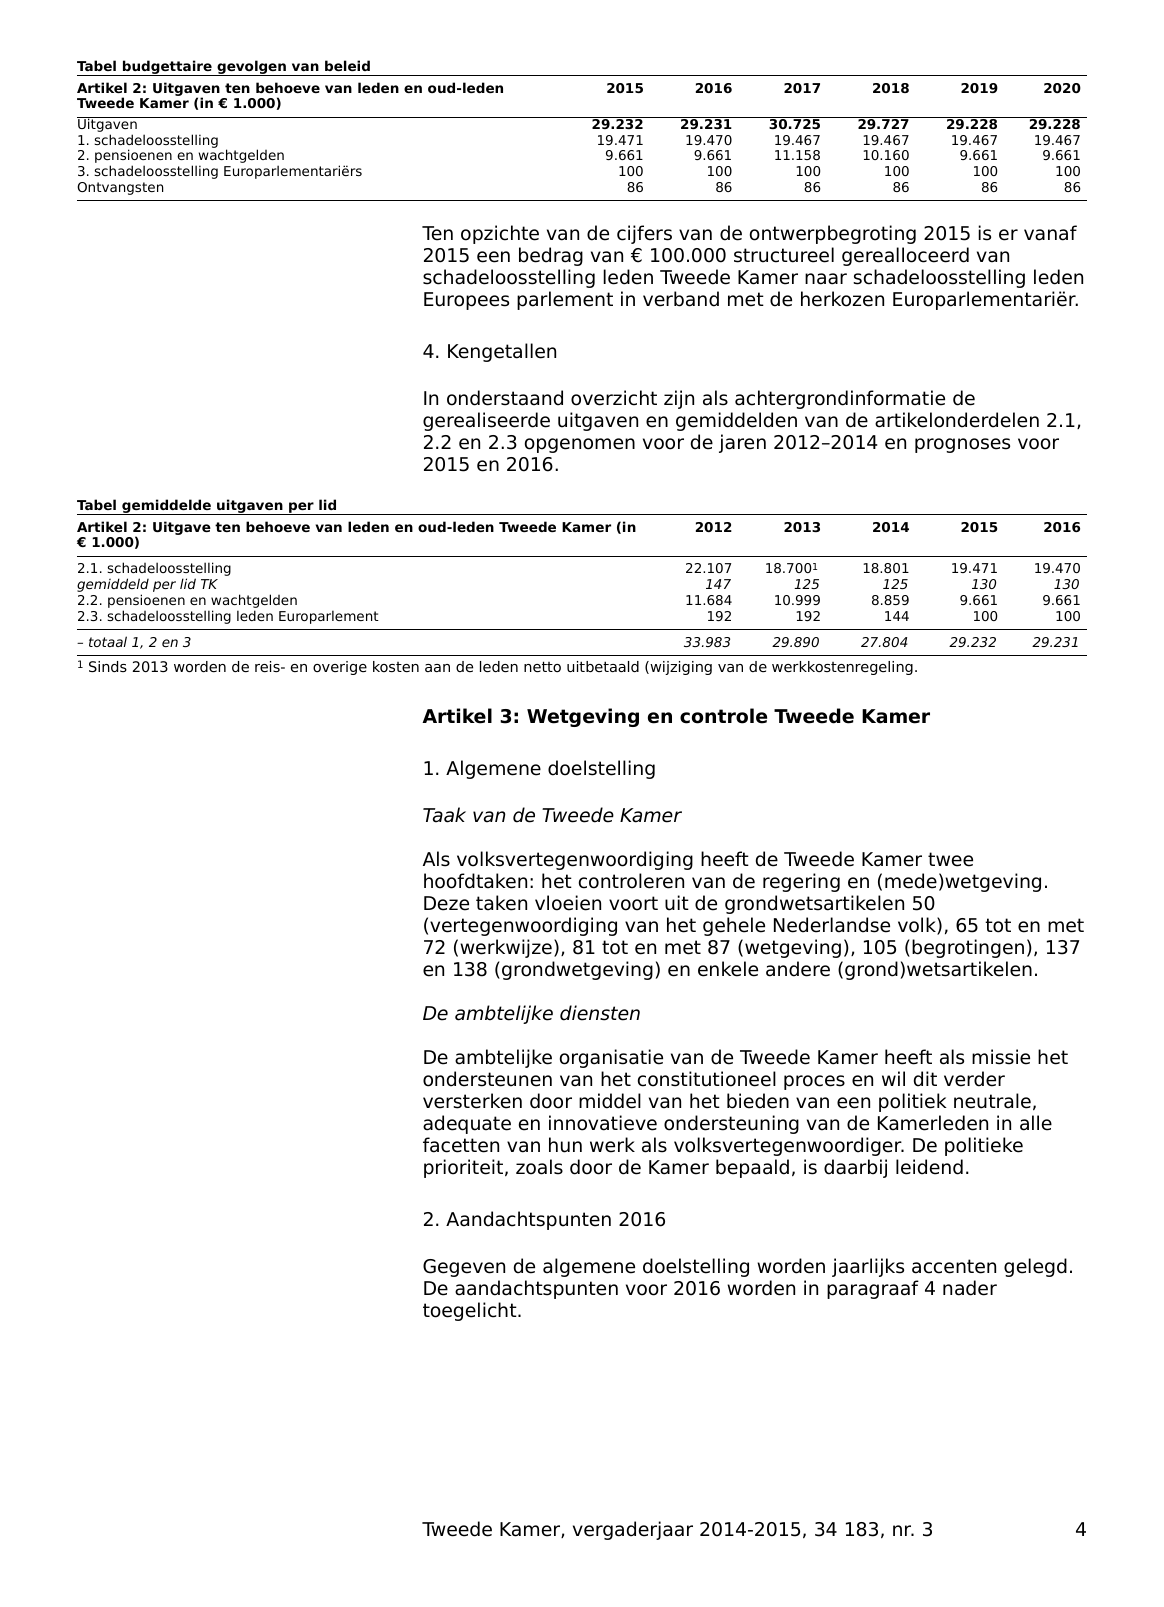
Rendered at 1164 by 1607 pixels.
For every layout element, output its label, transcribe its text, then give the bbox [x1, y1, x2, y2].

table_cell 29.232 [561, 118, 649, 132]
table_cell 2018 [827, 76, 915, 117]
subtitle 1. Algemene doelstelling [422, 758, 1087, 780]
table_cell 1. schadeloosstelling [77, 133, 561, 148]
table_cell 9.661 [1004, 148, 1087, 164]
table_cell 29.228 [1004, 118, 1087, 132]
table_cell 30.725 [738, 118, 827, 132]
table_cell 100 [650, 164, 738, 179]
table_cell Artikel 2: Uitgaven ten behoeve van leden en oud-leden Tweede Kamer (in € 1.000) [77, 76, 561, 117]
table_cell 29.228 [915, 118, 1004, 132]
table_cell 9.661 [915, 148, 1004, 164]
table_cell 2.2. pensioenen en wachtgelden [77, 593, 649, 608]
table_cell 18.7001 [738, 557, 827, 577]
table_cell 2014 [827, 515, 915, 556]
table_cell Artikel 2: Uitgave ten behoeve van leden en oud-leden Tweede Kamer (in € 1.000) [77, 515, 649, 556]
table_cell 3. schadeloosstelling Europarlementariërs [77, 164, 561, 179]
subtitle 4. Kengetallen [422, 341, 1087, 363]
table_cell 130 [915, 577, 1004, 593]
table_cell 11.158 [738, 148, 827, 164]
table_cell 29.727 [827, 118, 915, 132]
text In onderstaand overzicht zijn als achtergrondinformatie de gerealiseerde uitgaven en gemiddelden van de artikelonderdelen 2.1, 2.2 en 2.3 opgenomen voor de jaren 2012–2014 en prognoses voor 2015 en 2016. [422, 388, 1087, 476]
text De ambtelijke organisatie van de Tweede Kamer heeft als missie het ondersteunen van het constitutioneel proces en wil dit verder versterken door middel van het bieden van een politiek neutrale, adequate en innovatieve ondersteuning van de Kamerleden in alle facetten van hun werk als volksvertegenwoordiger. De politieke prioriteit, zoals door de Kamer bepaald, is daarbij leidend. [422, 1047, 1087, 1179]
table_cell 19.467 [1004, 133, 1087, 148]
table_cell 2.3. schadeloosstelling leden Europarlement [77, 609, 649, 629]
table_cell 144 [827, 609, 915, 629]
table_cell 18.801 [827, 557, 915, 577]
text Gegeven de algemene doelstelling worden jaarlijks accenten gelegd. De aandachtspunten voor 2016 worden in paragraaf 4 nader toegelicht. [422, 1256, 1087, 1322]
table_cell 9.661 [561, 148, 649, 164]
table_cell 19.470 [650, 133, 738, 148]
table_cell 9.661 [650, 148, 738, 164]
subtitle Artikel 3: Wetgeving en controle Tweede Kamer [422, 706, 1087, 728]
table_cell 22.107 [650, 557, 738, 577]
table_cell 2013 [738, 515, 827, 556]
table_cell 100 [827, 164, 915, 179]
table_cell 29.231 [650, 118, 738, 132]
table_cell 29.232 [915, 630, 1004, 655]
table_cell 19.467 [915, 133, 1004, 148]
table_cell 125 [738, 577, 827, 593]
table_cell 2017 [738, 76, 827, 117]
text Ten opzichte van de cijfers van de ontwerpbegroting 2015 is er vanaf 2015 een bedrag van € 100.000 structureel gerealloceerd van schadeloosstelling leden Tweede Kamer naar schadeloosstelling leden Europees parlement in verband met de herkozen Europarlementariër. [422, 223, 1087, 311]
table_cell 19.467 [738, 133, 827, 148]
table_cell 11.684 [650, 593, 738, 608]
table_cell 2015 [915, 515, 1004, 556]
table_cell 2019 [915, 76, 1004, 117]
table_cell 8.859 [827, 593, 915, 608]
table_cell 29.890 [738, 630, 827, 655]
table_cell 86 [650, 180, 738, 200]
table_cell 192 [650, 609, 738, 629]
table_cell 86 [1004, 180, 1087, 200]
subtitle Taak van de Tweede Kamer [422, 805, 1087, 827]
table_cell 130 [1004, 577, 1087, 593]
table_cell 29.231 [1004, 630, 1087, 655]
table_cell 2.1. schadeloosstelling [77, 557, 649, 577]
table_cell 100 [1004, 164, 1087, 179]
table_cell 86 [915, 180, 1004, 200]
table_cell 2016 [650, 76, 738, 117]
table_cell 2012 [650, 515, 738, 556]
table_cell 86 [561, 180, 649, 200]
table_cell 100 [1004, 609, 1087, 629]
table_cell 100 [915, 164, 1004, 179]
table_cell 192 [738, 609, 827, 629]
table_cell 1 Sinds 2013 worden de reis- en overige kosten aan de leden netto uitbetaald (wijziging van de werkkostenregeling. [77, 656, 1087, 676]
table_cell 10.160 [827, 148, 915, 164]
table_cell 10.999 [738, 593, 827, 608]
table_cell Uitgaven [77, 118, 561, 132]
table_cell 33.983 [650, 630, 738, 655]
table_cell 2015 [561, 76, 649, 117]
table_cell 27.804 [827, 630, 915, 655]
table_cell 9.661 [1004, 593, 1087, 608]
table_cell 2016 [1004, 515, 1087, 556]
table_cell 125 [827, 577, 915, 593]
table_cell 86 [827, 180, 915, 200]
table_cell 19.471 [915, 557, 1004, 577]
table_cell 19.467 [827, 133, 915, 148]
table_cell 2. pensioenen en wachtgelden [77, 148, 561, 164]
table_cell 19.471 [561, 133, 649, 148]
table_cell 147 [650, 577, 738, 593]
table_cell 100 [915, 609, 1004, 629]
table_header Tabel gemiddelde uitgaven per lid [77, 498, 1087, 514]
table_cell 2020 [1004, 76, 1087, 117]
text Als volksvertegenwoordiging heeft de Tweede Kamer twee hoofdtaken: het controleren van de regering en (mede)wetgeving. Deze taken vloeien voort uit de grondwetsartikelen 50 (vertegenwoordiging van het gehele Nederlandse volk), 65 tot en met 72 (werkwijze), 81 tot en met 87 (wetgeving), 105 (begrotingen), 137 en 138 (grondwetgeving) en enkele andere (grond)wetsartikelen. [422, 849, 1087, 981]
subtitle De ambtelijke diensten [422, 1003, 1087, 1025]
table_cell 9.661 [915, 593, 1004, 608]
table_header Tabel budgettaire gevolgen van beleid [77, 59, 1087, 75]
subtitle 2. Aandachtspunten 2016 [422, 1209, 1087, 1231]
table_cell – totaal 1, 2 en 3 [77, 630, 649, 655]
table_cell Ontvangsten [77, 180, 561, 200]
table_cell 100 [561, 164, 649, 179]
table_cell gemiddeld per lid TK [77, 577, 649, 593]
table_cell 19.470 [1004, 557, 1087, 577]
table_cell 86 [738, 180, 827, 200]
table_cell 100 [738, 164, 827, 179]
